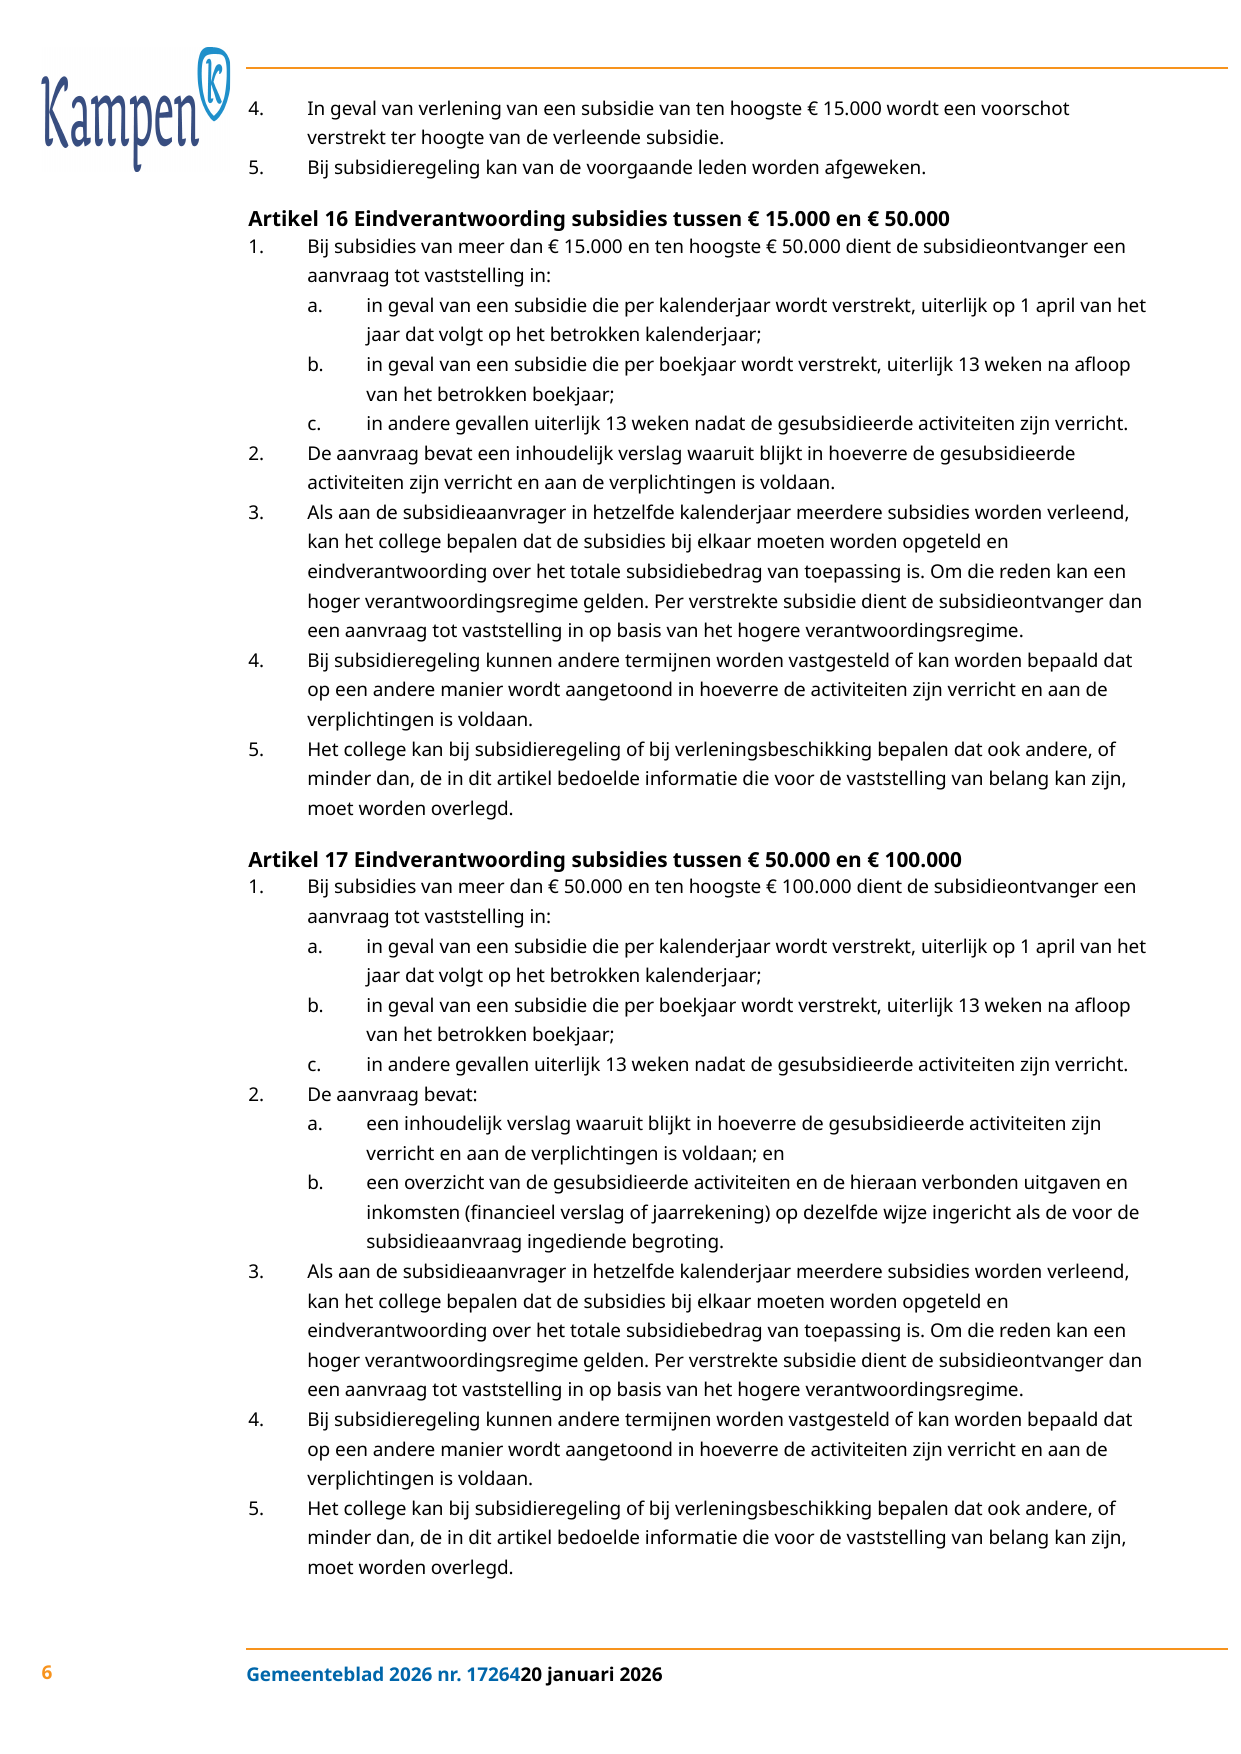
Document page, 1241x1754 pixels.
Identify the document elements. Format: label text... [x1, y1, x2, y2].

picture [41, 47, 231, 172]
list Bij subsidieregeling kunnen andere termijnen worden vastgesteld of kan worden bepaald dat op een andere manier wordt aangetoond in hoeverre de activiteiten zijn verricht en aan de verplichtingen is voldaan. [248, 1406, 1152, 1491]
text Artikel 17 Eindverantwoording subsidies tussen € 50.000 en € 100.000 [248, 845, 1152, 874]
list Het college kan bij subsidieregeling of bij verleningsbeschikking bepalen dat ook andere, of minder dan, de in dit artikel bedoelde informatie die voor de vaststelling van belang kan zijn, moet worden overlegd. [248, 1495, 1152, 1580]
list In geval van verlening van een subsidie van ten hoogste € 15.000 wordt een voorschot verstrekt ter hoogte van de verleende subsidie. [248, 95, 1152, 150]
list in geval van een subsidie die per boekjaar wordt verstrekt, uiterlijk 13 weken na afloop van het betrokken boekjaar; [307, 992, 1152, 1047]
list Bij subsidies van meer dan € 50.000 en ten hoogste € 100.000 dient de subsidieontvanger een aanvraag tot vaststelling in: [248, 874, 1152, 929]
list Als aan de subsidieaanvrager in hetzelfde kalenderjaar meerdere subsidies worden verleend, kan het college bepalen dat de subsidies bij elkaar moeten worden opgeteld en eindverantwoording over het totale subsidiebedrag van toepassing is. Om die reden kan een hoger verantwoordingsregime gelden. Per verstrekte subsidie dient de subsidieontvanger dan een aanvraag tot vaststelling in op basis van het hogere verantwoordingsregime. [248, 499, 1152, 643]
list Bij subsidieregeling kan van de voorgaande leden worden afgeweken. [248, 154, 1152, 180]
list een inhoudelijk verslag waaruit blijkt in hoeverre de gesubsidieerde activiteiten zijn verricht en aan de verplichtingen is voldaan; en [307, 1110, 1152, 1166]
list in andere gevallen uiterlijk 13 weken nadat de gesubsidieerde activiteiten zijn verricht. [307, 1051, 1152, 1077]
list in andere gevallen uiterlijk 13 weken nadat de gesubsidieerde activiteiten zijn verricht. [307, 410, 1152, 436]
list in geval van een subsidie die per kalenderjaar wordt verstrekt, uiterlijk op 1 april van het jaar dat volgt op het betrokken kalenderjaar; [307, 933, 1152, 988]
list in geval van een subsidie die per kalenderjaar wordt verstrekt, uiterlijk op 1 april van het jaar dat volgt op het betrokken kalenderjaar; [307, 292, 1152, 347]
list Bij subsidies van meer dan € 15.000 en ten hoogste € 50.000 dient de subsidieontvanger een aanvraag tot vaststelling in: [248, 233, 1152, 288]
list De aanvraag bevat een inhoudelijk verslag waaruit blijkt in hoeverre de gesubsidieerde activiteiten zijn verricht en aan de verplichtingen is voldaan. [248, 440, 1152, 495]
list een overzicht van de gesubsidieerde activiteiten en de hieraan verbonden uitgaven en inkomsten (financieel verslag of jaarrekening) op dezelfde wijze ingericht als de voor de subsidieaanvraag ingediende begroting. [307, 1169, 1152, 1254]
text Artikel 16 Eindverantwoording subsidies tussen € 15.000 en € 50.000 [248, 204, 1152, 233]
list De aanvraag bevat: [248, 1081, 1152, 1107]
list Als aan de subsidieaanvrager in hetzelfde kalenderjaar meerdere subsidies worden verleend, kan het college bepalen dat de subsidies bij elkaar moeten worden opgeteld en eindverantwoording over het totale subsidiebedrag van toepassing is. Om die reden kan een hoger verantwoordingsregime gelden. Per verstrekte subsidie dient de subsidieontvanger dan een aanvraag tot vaststelling in op basis van het hogere verantwoordingsregime. [248, 1258, 1152, 1402]
list Het college kan bij subsidieregeling of bij verleningsbeschikking bepalen dat ook andere, of minder dan, de in dit artikel bedoelde informatie die voor de vaststelling van belang kan zijn, moet worden overlegd. [248, 736, 1152, 821]
list Bij subsidieregeling kunnen andere termijnen worden vastgesteld of kan worden bepaald dat op een andere manier wordt aangetoond in hoeverre de activiteiten zijn verricht en aan de verplichtingen is voldaan. [248, 647, 1152, 732]
list in geval van een subsidie die per boekjaar wordt verstrekt, uiterlijk 13 weken na afloop van het betrokken boekjaar; [307, 351, 1152, 406]
